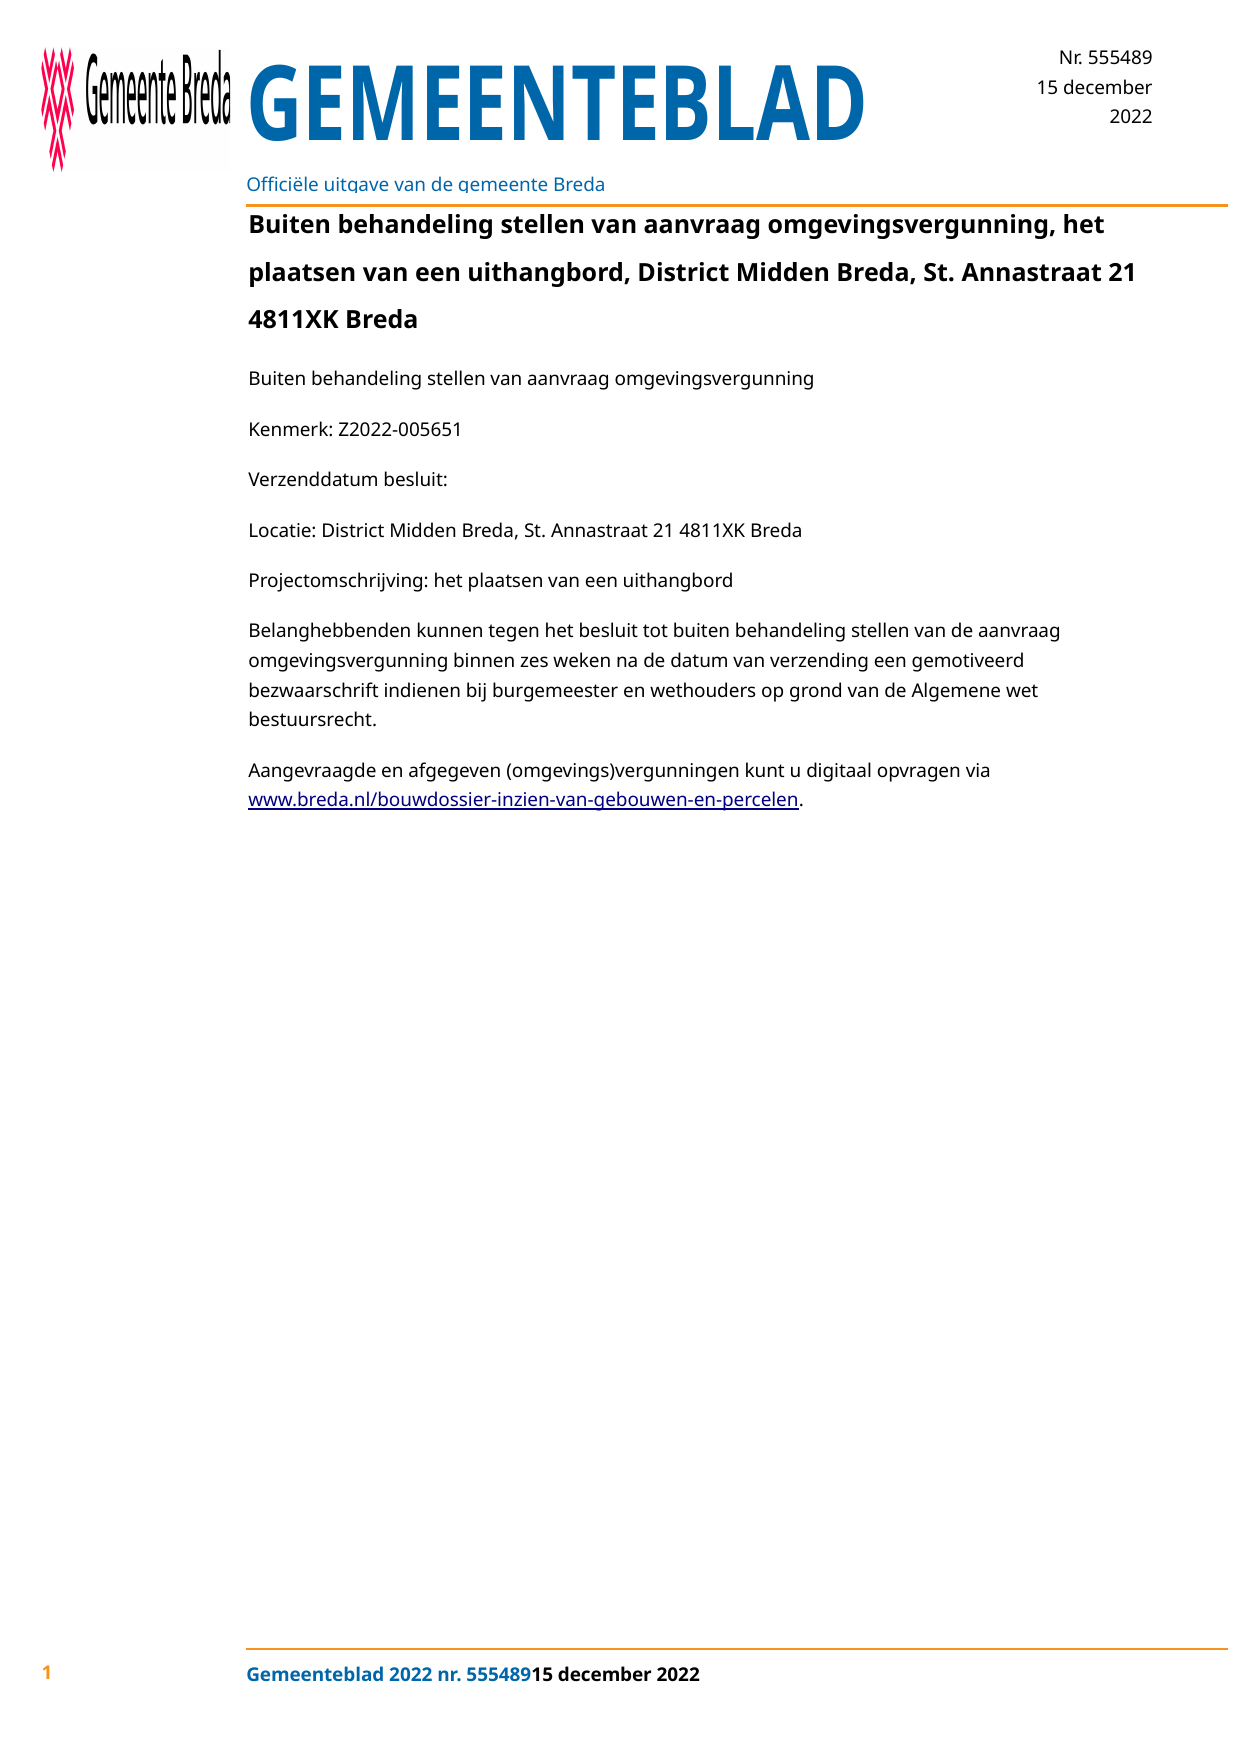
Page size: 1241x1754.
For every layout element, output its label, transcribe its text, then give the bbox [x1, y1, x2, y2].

text Locatie: District Midden Breda, St. Annastraat 21 4811XK Breda [248, 517, 1152, 542]
text Projectomschrijving: het plaatsen van een uithangbord [248, 567, 1152, 593]
text Buiten behandeling stellen van aanvraag omgevingsvergunning [248, 366, 1152, 391]
picture [41, 47, 231, 172]
text Kenmerk: Z2022-005651 [248, 416, 1152, 442]
text Verzenddatum besluit: [248, 466, 1152, 492]
text Aangevraagde en afgegeven (omgevings)vergunningen kunt u digitaal opvragen via www.breda.nl/bouwdossier-inzien-van-gebouwen-en-percelen. [248, 757, 1152, 812]
text Belanghebbenden kunnen tegen het besluit tot buiten behandeling stellen van de aanvraag omgevingsvergunning binnen zes weken na de datum van verzending een gemotiveerd bezwaarschrift indienen bij burgemeester en wethouders op grond van de Algemene wet bestuursrecht. [248, 618, 1152, 732]
text Buiten behandeling stellen van aanvraag omgevingsvergunning, het plaatsen van een uithangbord, District Midden Breda, St. Annastraat 21 4811XK Breda [248, 207, 1152, 336]
